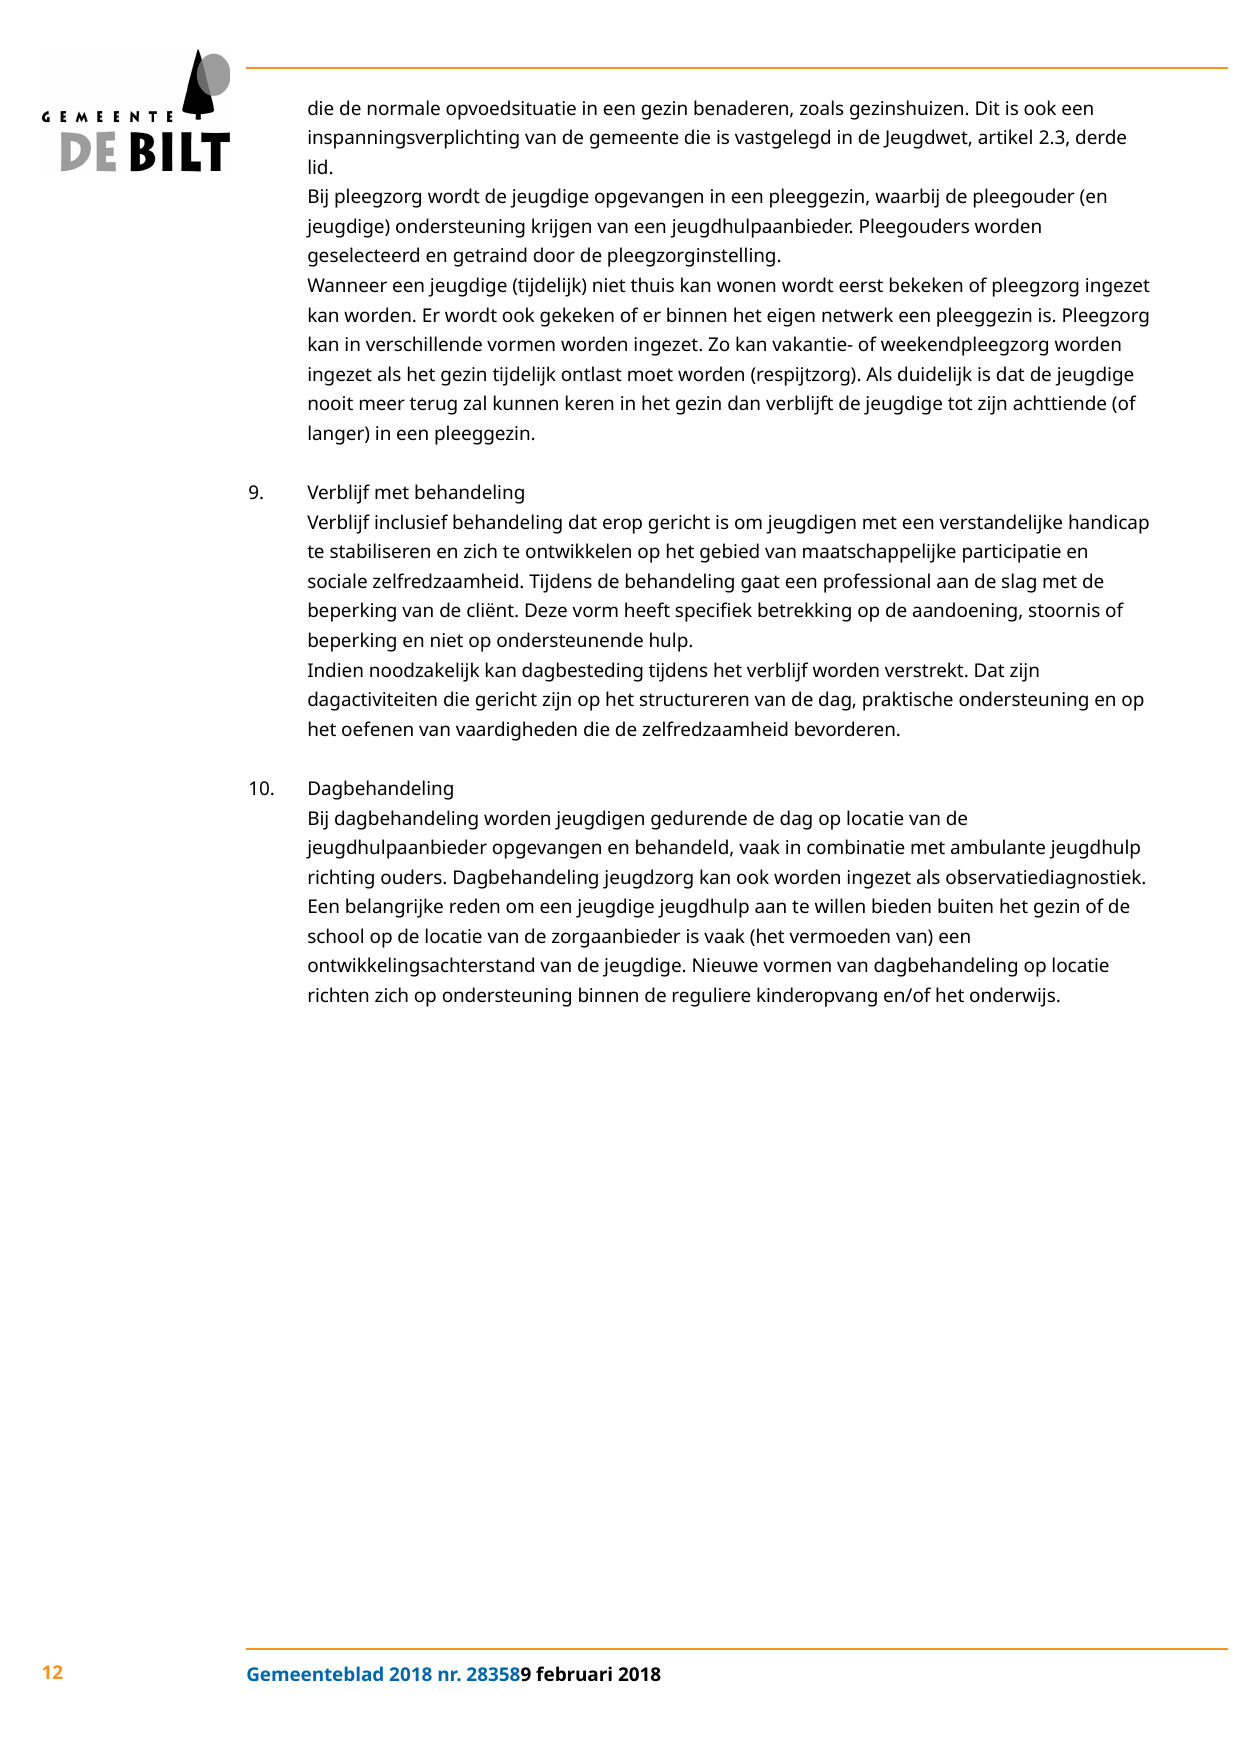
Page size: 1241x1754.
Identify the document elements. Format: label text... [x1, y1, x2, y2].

list Indien noodzakelijk kan dagbesteding tijdens het verblijf worden verstrekt. Dat zijn dagactiviteiten die gericht zijn op het structureren van de dag, praktische ondersteuning en op het oefenen van vaardigheden die de zelfredzaamheid bevorderen. [248, 657, 1152, 742]
list Bij pleegzorg wordt de jeugdige opgevangen in een pleeggezin, waarbij de pleegouder (en jeugdige) ondersteuning krijgen van een jeugdhulpaanbieder. Pleegouders worden geselecteerd en getraind door de pleegzorginstelling. [248, 183, 1152, 268]
list Bij dagbehandeling worden jeugdigen gedurende de dag op locatie van de jeugdhulpaanbieder opgevangen en behandeld, vaak in combinatie met ambulante jeugdhulp richting ouders. Dagbehandeling jeugdzorg kan ook worden ingezet als observatiediagnostiek. Een belangrijke reden om een jeugdige jeugdhulp aan te willen bieden buiten het gezin of de school op de locatie van de zorgaanbieder is vaak (het vermoeden van) een ontwikkelingsachterstand van de jeugdige. Nieuwe vormen van dagbehandeling op locatie richten zich op ondersteuning binnen de reguliere kinderopvang en/of het onderwijs. [248, 805, 1152, 1008]
list Verblijf inclusief behandeling dat erop gericht is om jeugdigen met een verstandelijke handicap te stabiliseren en zich te ontwikkelen op het gebied van maatschappelijke participatie en sociale zelfredzaamheid. Tijdens de behandeling gaat een professional aan de slag met de beperking van de cliënt. Deze vorm heeft specifiek betrekking op de aandoening, stoornis of beperking en niet op ondersteunende hulp. [248, 509, 1152, 653]
list Verblijf met behandeling [248, 479, 1152, 505]
list Wanneer een jeugdige (tijdelijk) niet thuis kan wonen wordt eerst bekeken of pleegzorg ingezet kan worden. Er wordt ook gekeken of er binnen het eigen netwerk een pleeggezin is. Pleegzorg kan in verschillende vormen worden ingezet. Zo kan vakantie- of weekendpleegzorg worden ingezet als het gezin tijdelijk ontlast moet worden (respijtzorg). Als duidelijk is dat de jeugdige nooit meer terug zal kunnen keren in het gezin dan verblijft de jeugdige tot zijn achttiende (of langer) in een pleeggezin. [248, 272, 1152, 446]
picture [41, 47, 231, 172]
list die de normale opvoedsituatie in een gezin benaderen, zoals gezinshuizen. Dit is ook een inspanningsverplichting van de gemeente die is vastgelegd in de Jeugdwet, artikel 2.3, derde lid. [248, 95, 1152, 180]
list Dagbehandeling [248, 775, 1152, 801]
